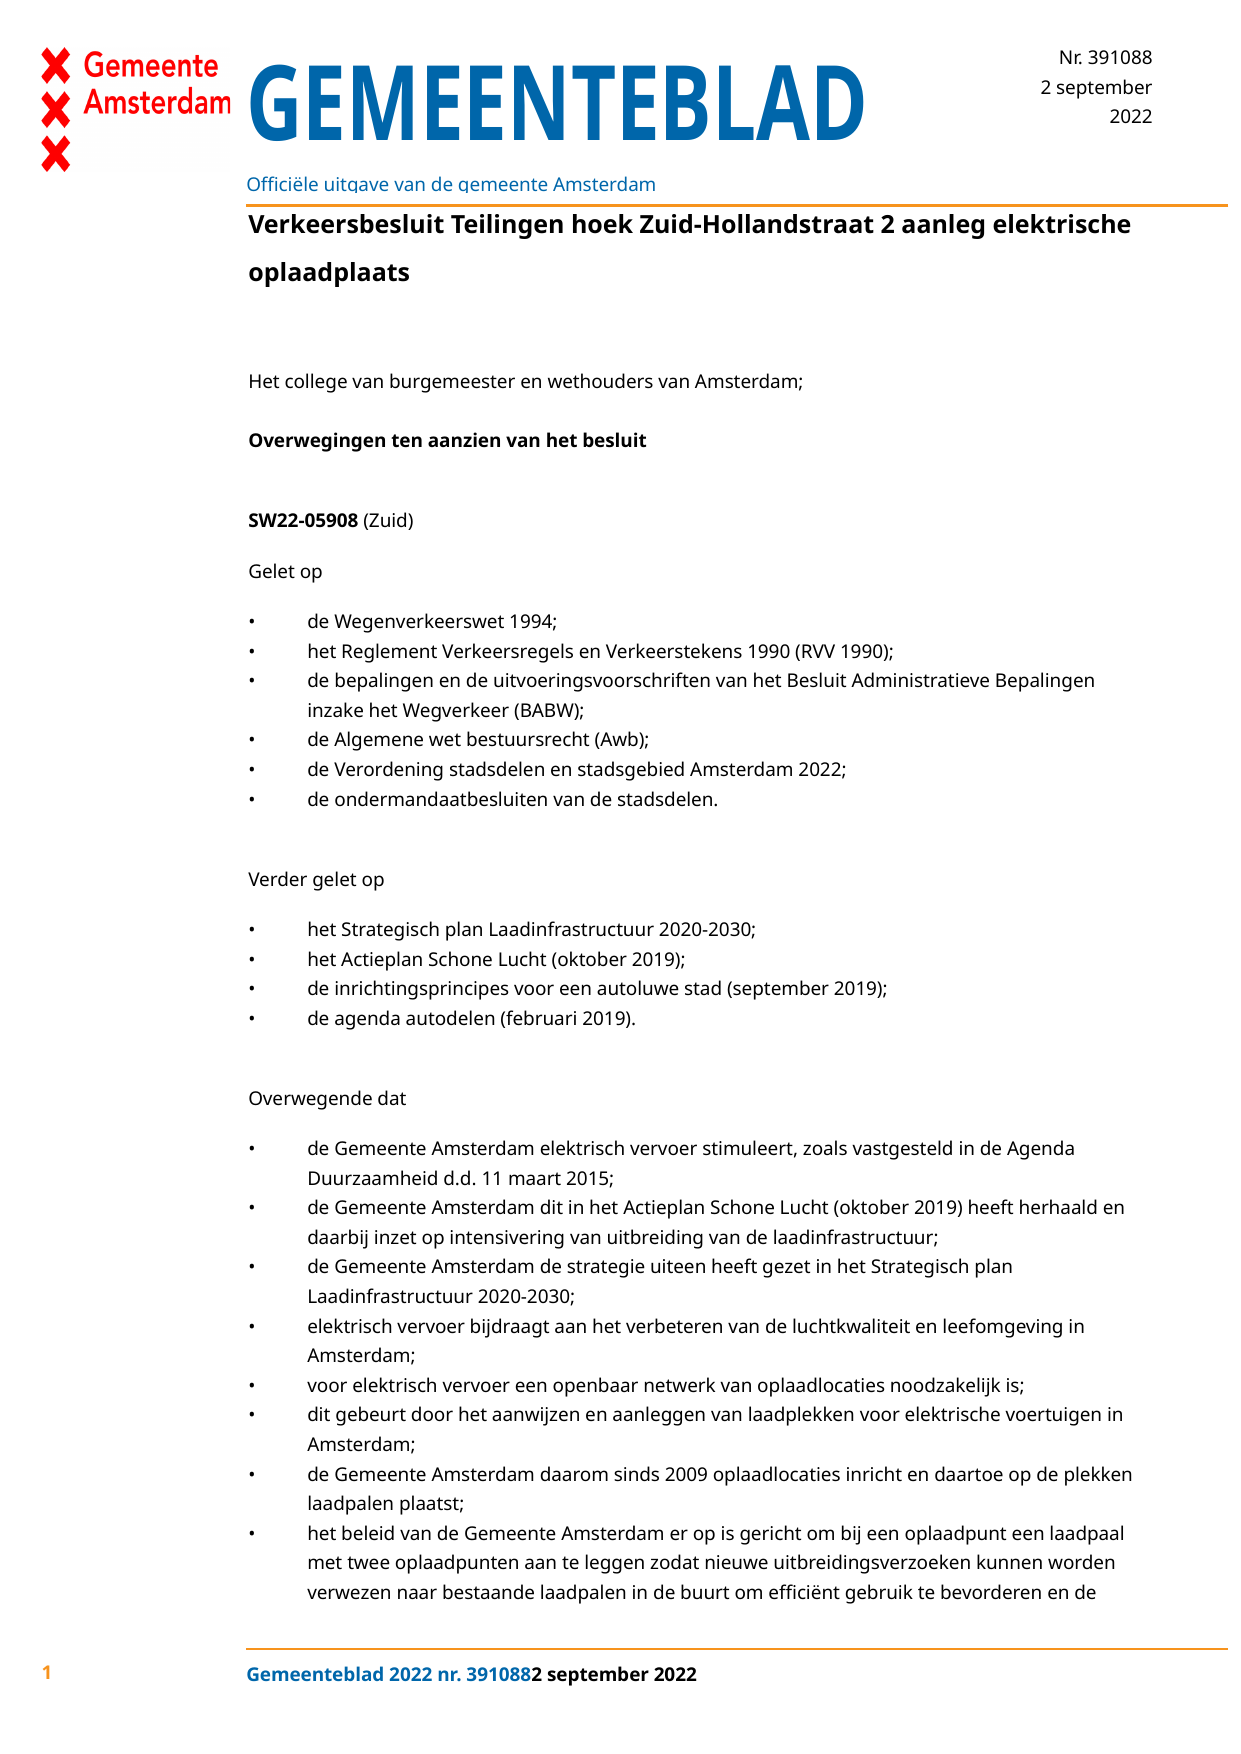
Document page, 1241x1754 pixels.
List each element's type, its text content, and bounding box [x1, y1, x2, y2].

list de Gemeente Amsterdam dit in het Actieplan Schone Lucht (oktober 2019) heeft herhaald en daarbij inzet op intensivering van uitbreiding van de laadinfrastructuur; [248, 1194, 1152, 1250]
list de ondermandaatbesluiten van de stadsdelen. [248, 786, 1152, 811]
list de Gemeente Amsterdam daarom sinds 2009 oplaadlocaties inricht en daartoe op de plekken laadpalen plaatst; [248, 1461, 1152, 1516]
list de Wegenverkeerswet 1994; [248, 608, 1152, 634]
list het beleid van de Gemeente Amsterdam er op is gericht om bij een oplaadpunt een laadpaal met twee oplaadpunten aan te leggen zodat nieuwe uitbreidingsverzoeken kunnen worden verwezen naar bestaande laadpalen in de buurt om efficiënt gebruik te bevorderen en de [248, 1520, 1152, 1605]
text SW22-05908 (Zuid) [248, 507, 1152, 533]
text Verder gelet op [248, 866, 1152, 891]
list de Verordening stadsdelen en stadsgebied Amsterdam 2022; [248, 756, 1152, 782]
list de bepalingen en de uitvoeringsvoorschriften van het Besluit Administratieve Bepalingen inzake het Wegverkeer (BABW); [248, 667, 1152, 723]
text Het college van burgemeester en wethouders van Amsterdam; [248, 368, 1152, 394]
list de Gemeente Amsterdam de strategie uiteen heeft gezet in het Strategisch plan Laadinfrastructuur 2020-2030; [248, 1254, 1152, 1309]
list het Strategisch plan Laadinfrastructuur 2020-2030; [248, 916, 1152, 942]
list het Actieplan Schone Lucht (oktober 2019); [248, 946, 1152, 971]
list de inrichtingsprincipes voor een autoluwe stad (september 2019); [248, 975, 1152, 1001]
text Verkeersbesluit Teilingen hoek Zuid-Hollandstraat 2 aanleg elektrische oplaadplaats [248, 207, 1152, 288]
list voor elektrisch vervoer een openbaar netwerk van oplaadlocaties noodzakelijk is; [248, 1372, 1152, 1398]
text Overwegingen ten aanzien van het besluit [248, 427, 1152, 453]
text Overwegende dat [248, 1085, 1152, 1111]
picture [41, 47, 231, 172]
text Gelet op [248, 558, 1152, 583]
list het Reglement Verkeersregels en Verkeerstekens 1990 (RVV 1990); [248, 638, 1152, 663]
list de Gemeente Amsterdam elektrisch vervoer stimuleert, zoals vastgesteld in de Agenda Duurzaamheid d.d. 11 maart 2015; [248, 1135, 1152, 1191]
list elektrisch vervoer bijdraagt aan het verbeteren van de luchtkwaliteit en leefomgeving in Amsterdam; [248, 1313, 1152, 1368]
list de Algemene wet bestuursrecht (Awb); [248, 727, 1152, 752]
list de agenda autodelen (februari 2019). [248, 1005, 1152, 1031]
list dit gebeurt door het aanwijzen en aanleggen van laadplekken voor elektrische voertuigen in Amsterdam; [248, 1402, 1152, 1457]
